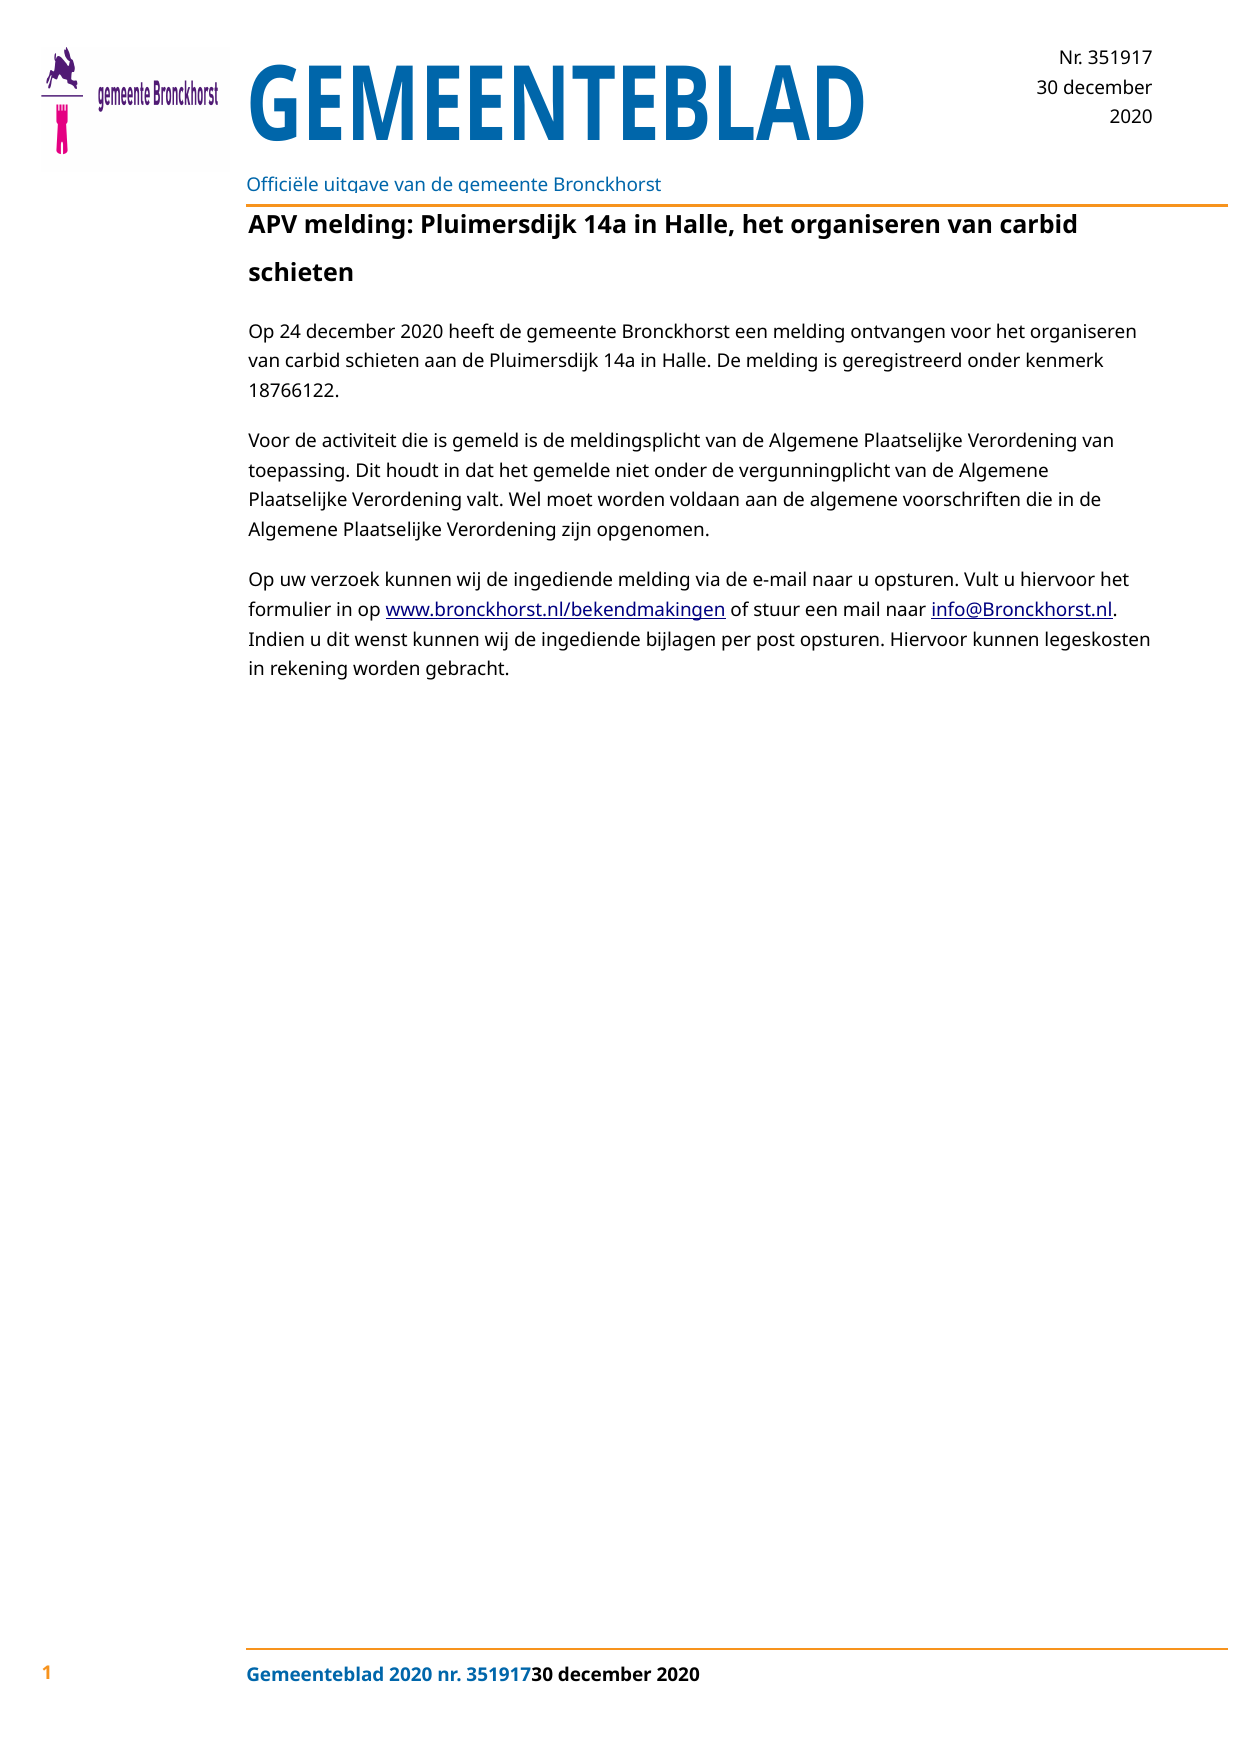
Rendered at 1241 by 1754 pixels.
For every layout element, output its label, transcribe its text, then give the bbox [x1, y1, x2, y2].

text Voor de activiteit die is gemeld is de meldingsplicht van de Algemene Plaatselijke Verordening van toepassing. Dit houdt in dat het gemelde niet onder de vergunningplicht van de Algemene Plaatselijke Verordening valt. Wel moet worden voldaan aan de algemene voorschriften die in de Algemene Plaatselijke Verordening zijn opgenomen. [248, 427, 1152, 542]
text Op uw verzoek kunnen wij de ingediende melding via de e-mail naar u opsturen. Vult u hiervoor het formulier in op www.bronckhorst.nl/bekendmakingen of stuur een mail naar info@Bronckhorst.nl. Indien u dit wenst kunnen wij de ingediende bijlagen per post opsturen. Hiervoor kunnen legeskosten in rekening worden gebracht. [248, 567, 1152, 681]
text APV melding: Pluimersdijk 14a in Halle, het organiseren van carbid schieten [248, 207, 1152, 288]
picture [41, 47, 231, 172]
text Op 24 december 2020 heeft de gemeente Bronckhorst een melding ontvangen voor het organiseren van carbid schieten aan de Pluimersdijk 14a in Halle. De melding is geregistreerd onder kenmerk 18766122. [248, 318, 1152, 403]
